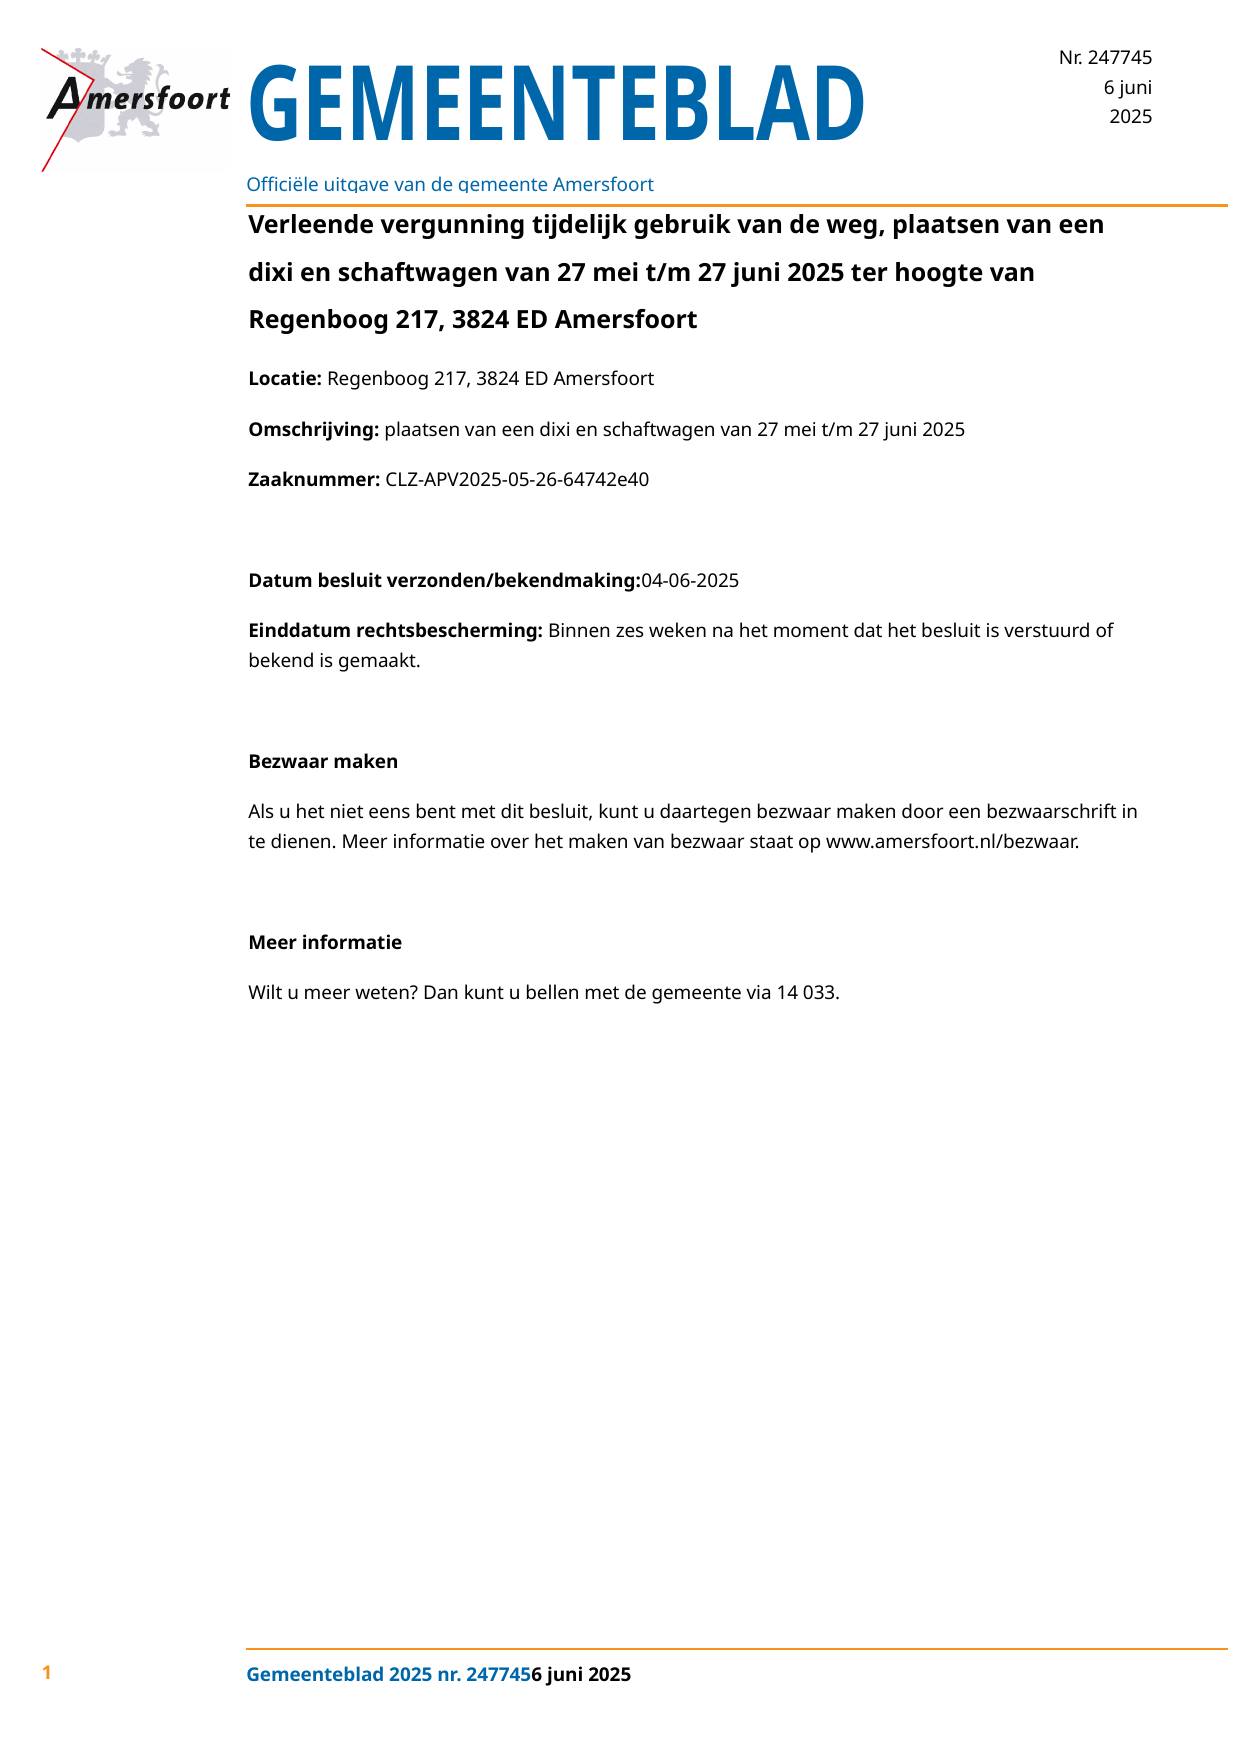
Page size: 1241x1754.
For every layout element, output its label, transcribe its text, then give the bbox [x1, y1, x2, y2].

text Einddatum rechtsbescherming: Binnen zes weken na het moment dat het besluit is verstuurd of bekend is gemaakt. [248, 618, 1152, 673]
text Als u het niet eens bent met dit besluit, kunt u daartegen bezwaar maken door een bezwaarschrift in te dienen. Meer informatie over het maken van bezwaar staat op www.amersfoort.nl/bezwaar. [248, 798, 1152, 854]
text Bezwaar maken [248, 748, 1152, 774]
text Omschrijving: plaatsen van een dixi en schaftwagen van 27 mei t/m 27 juni 2025 [248, 416, 1152, 442]
text Locatie: Regenboog 217, 3824 ED Amersfoort [248, 366, 1152, 391]
text Verleende vergunning tijdelijk gebruik van de weg, plaatsen van een dixi en schaftwagen van 27 mei t/m 27 juni 2025 ter hoogte van Regenboog 217, 3824 ED Amersfoort [248, 207, 1152, 336]
text Meer informatie [248, 929, 1152, 954]
picture [41, 47, 231, 172]
text Datum besluit verzonden/bekendmaking:04-06-2025 [248, 567, 1152, 593]
text Wilt u meer weten? Dan kunt u bellen met de gemeente via 14 033. [248, 979, 1152, 1005]
text Zaaknummer: CLZ-APV2025-05-26-64742e40 [248, 466, 1152, 492]
